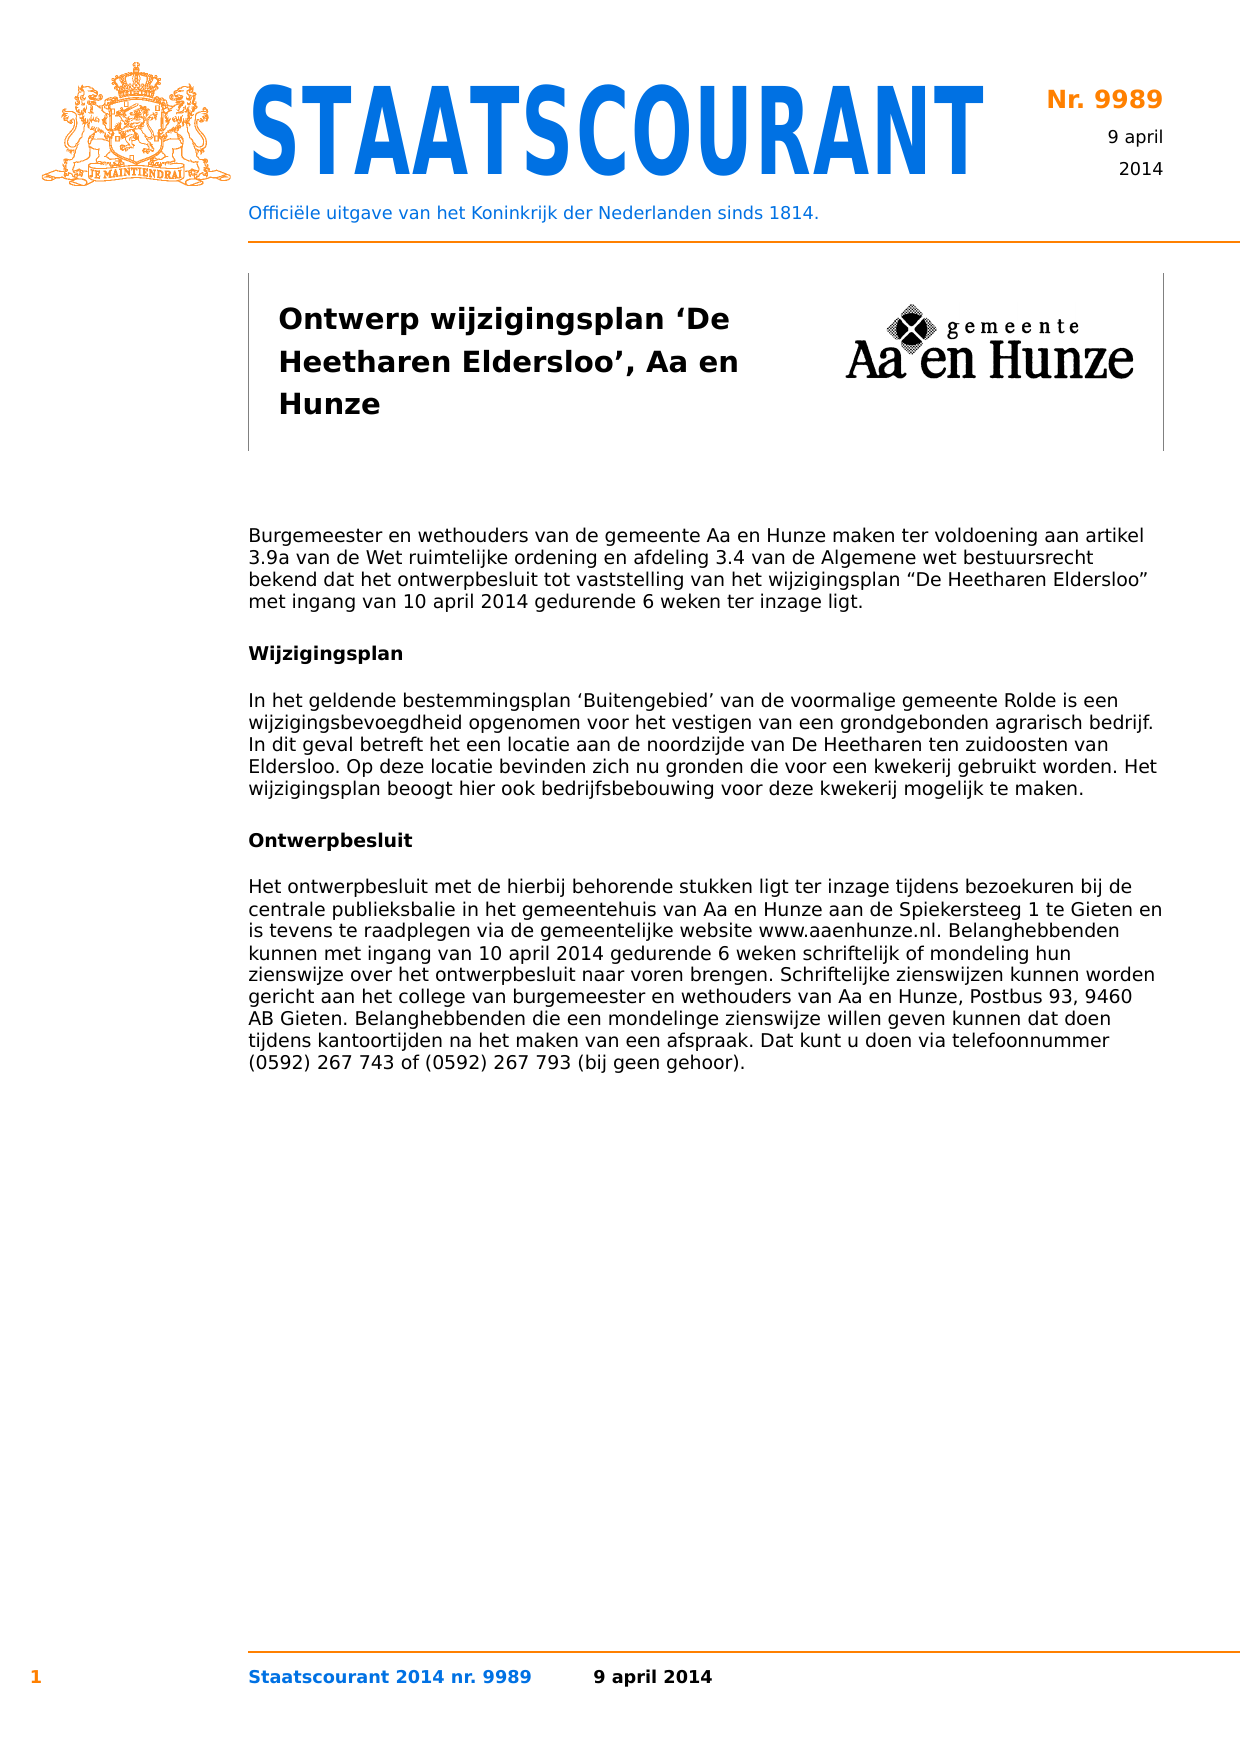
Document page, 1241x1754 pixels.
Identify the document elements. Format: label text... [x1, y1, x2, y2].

table_cell Officiële uitgave van het Koninkrijk der Nederlanden sinds 1814. [248, 203, 1240, 241]
table_cell 9 april [998, 121, 1240, 153]
text In het geldende bestemmingsplan ‘Buitengebied’ van de voormalige gemeente Rolde is een wijzigingsbevoegdheid opgenomen voor het vestigen van een grondgebonden agrarisch bedrijf. In dit geval betreft het een locatie aan de noordzijde van De Heetharen ten zuidoosten van Eldersloo. Op deze locatie bevinden zich nu gronden die voor een kwekerij gebruikt worden. Het wijzigingsplan beoogt hier ook bedrijfsbebouwing voor deze kwekerij mogelijk te maken. [248, 689, 1163, 799]
table_header STAATSCOURANT [248, 62, 998, 203]
table_header Nr. 9989 [998, 62, 1240, 121]
subtitle Ontwerpbesluit [248, 829, 1163, 851]
text Burgemeester en wethouders van de gemeente Aa en Hunze maken ter voldoening aan artikel 3.9a van de Wet ruimtelijke ordening en afdeling 3.4 van de Algemene wet bestuursrecht bekend dat het ontwerpbesluit tot vaststelling van het wijzigingsplan “De Heetharen Eldersloo” met ingang van 10 april 2014 gedurende 6 weken ter inzage ligt. [248, 525, 1163, 613]
text Het ontwerpbesluit met de hierbij behorende stukken ligt ter inzage tijdens bezoekuren bij de centrale publieksbalie in het gemeentehuis van Aa en Hunze aan de Spiekersteeg 1 te Gieten en is tevens te raadplegen via de gemeentelijke website www.aaenhunze.nl. Belanghebbenden kunnen met ingang van 10 april 2014 gedurende 6 weken schriftelijk of mondeling hun zienswijze over het ontwerpbesluit naar voren brengen. Schriftelijke zienswijzen kunnen worden gericht aan het college van burgemeester en wethouders van Aa en Hunze, Postbus 93, 9460 AB Gieten. Belanghebbenden die een mondelinge zienswijze willen geven kunnen dat doen tijdens kantoortijden na het maken van een afspraak. Dat kunt u doen via telefoonnummer (0592) 267 743 of (0592) 267 793 (bij geen gehoor). [248, 876, 1163, 1074]
table_cell 2014 [998, 153, 1240, 203]
picture [844, 302, 1134, 380]
subtitle Wijzigingsplan [248, 643, 1163, 664]
subtitle Ontwerp wijzigingsplan ‘De Heetharen Eldersloo’, Aa en Hunze [249, 273, 1163, 451]
picture [41, 62, 231, 186]
table_header [25, 62, 248, 241]
